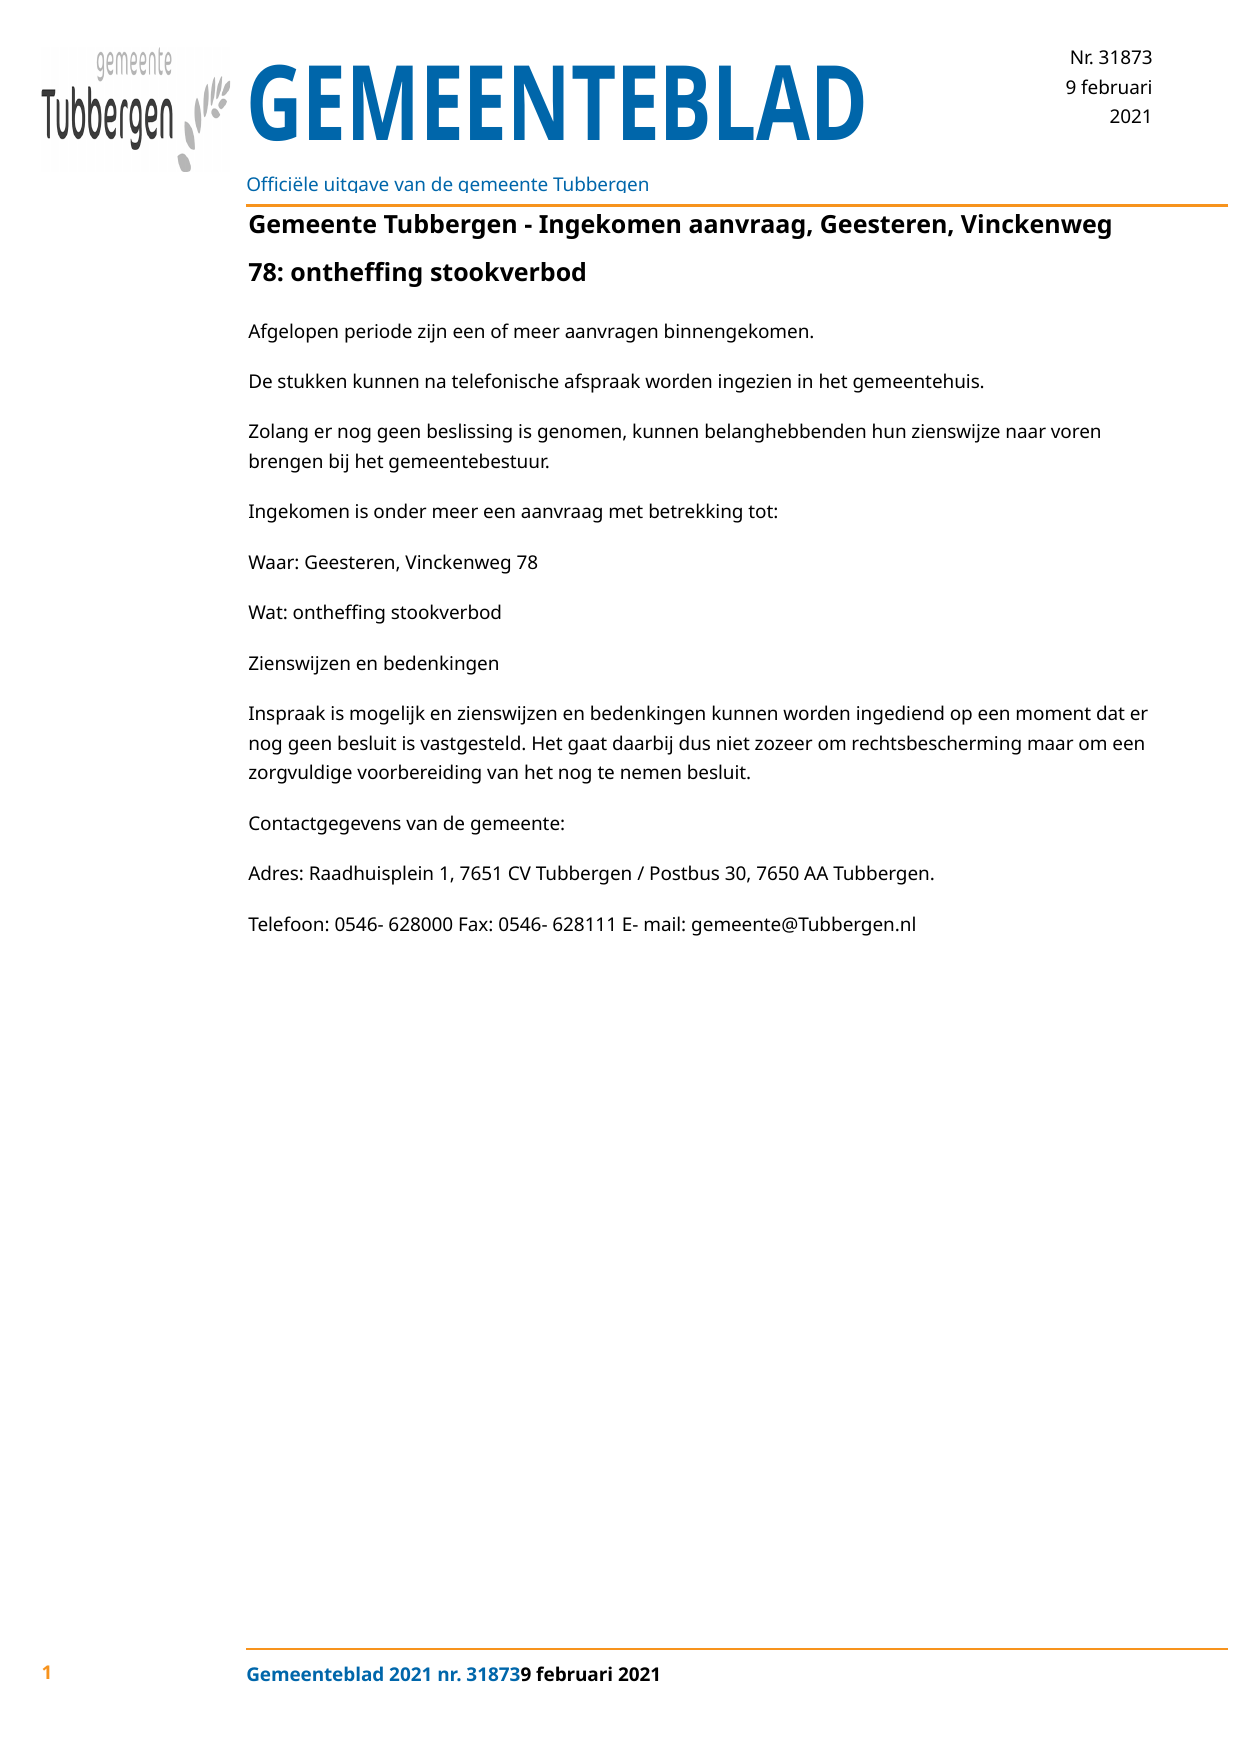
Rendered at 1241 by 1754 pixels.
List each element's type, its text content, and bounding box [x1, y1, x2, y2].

text Zienswijzen en bedenkingen [248, 650, 1152, 676]
text Adres: Raadhuisplein 1, 7651 CV Tubbergen / Postbus 30, 7650 AA Tubbergen. [248, 860, 1152, 886]
text Wat: ontheffing stookverbod [248, 599, 1152, 625]
text Telefoon: 0546- 628000 Fax: 0546- 628111 E- mail: gemeente@Tubbergen.nl [248, 911, 1152, 937]
text Gemeente Tubbergen - Ingekomen aanvraag, Geesteren, Vinckenweg 78: ontheffing stookverbod [248, 207, 1152, 288]
text Waar: Geesteren, Vinckenweg 78 [248, 549, 1152, 575]
text Inspraak is mogelijk en zienswijzen en bedenkingen kunnen worden ingediend op een moment dat er nog geen besluit is vastgesteld. Het gaat daarbij dus niet zozeer om rechtsbescherming maar om een zorgvuldige voorbereiding van het nog te nemen besluit. [248, 700, 1152, 785]
picture [41, 47, 231, 172]
text Afgelopen periode zijn een of meer aanvragen binnengekomen. [248, 318, 1152, 344]
text Ingekomen is onder meer een aanvraag met betrekking tot: [248, 499, 1152, 524]
text De stukken kunnen na telefonische afspraak worden ingezien in het gemeentehuis. [248, 368, 1152, 394]
text Zolang er nog geen beslissing is genomen, kunnen belanghebbenden hun zienswijze naar voren brengen bij het gemeentebestuur. [248, 419, 1152, 474]
text Contactgegevens van de gemeente: [248, 810, 1152, 836]
